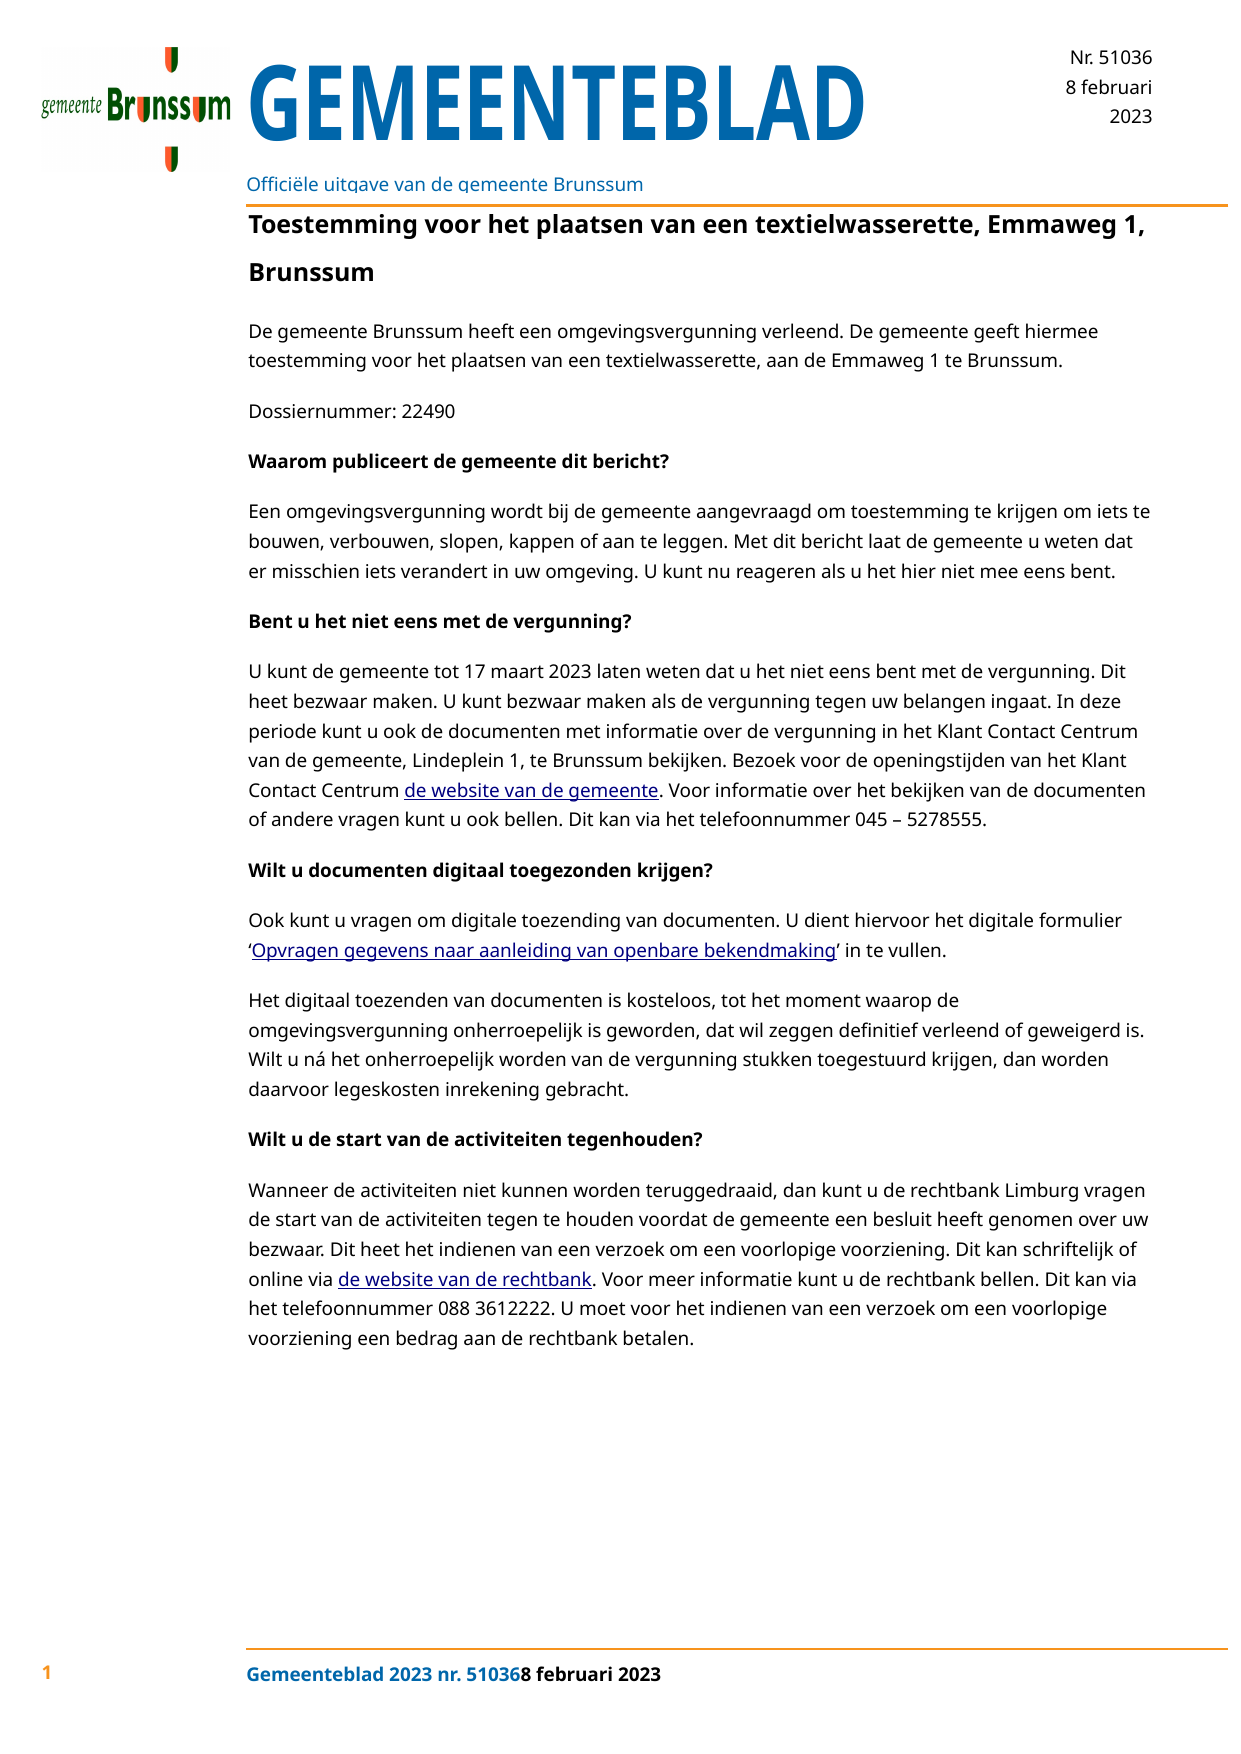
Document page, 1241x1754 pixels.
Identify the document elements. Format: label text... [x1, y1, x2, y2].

text Toestemming voor het plaatsen van een textielwasserette, Emmaweg 1, Brunssum [248, 207, 1152, 288]
text Wanneer de activiteiten niet kunnen worden teruggedraaid, dan kunt u de rechtbank Limburg vragen de start van de activiteiten tegen te houden voordat de gemeente een besluit heeft genomen over uw bezwaar. Dit heet het indienen van een verzoek om een voorlopige voorziening. Dit kan schriftelijk of online via de website van de rechtbank. Voor meer informatie kunt u de rechtbank bellen. Dit kan via het telefoonnummer 088 3612222. U moet voor het indienen van een verzoek om een voorlopige voorziening een bedrag aan de rechtbank betalen. [248, 1177, 1152, 1351]
text Wilt u de start van de activiteiten tegenhouden? [248, 1127, 1152, 1152]
text Dossiernummer: 22490 [248, 398, 1152, 424]
text U kunt de gemeente tot 17 maart 2023 laten weten dat u het niet eens bent met de vergunning. Dit heet bezwaar maken. U kunt bezwaar maken als de vergunning tegen uw belangen ingaat. In deze periode kunt u ook de documenten met informatie over de vergunning in het Klant Contact Centrum van de gemeente, Lindeplein 1, te Brunssum bekijken. Bezoek voor de openingstijden van het Klant Contact Centrum de website van de gemeente. Voor informatie over het bekijken van de documenten of andere vragen kunt u ook bellen. Dit kan via het telefoonnummer 045 – 5278555. [248, 659, 1152, 832]
text Bent u het niet eens met de vergunning? [248, 608, 1152, 634]
text Waarom publiceert de gemeente dit bericht? [248, 448, 1152, 474]
text De gemeente Brunssum heeft een omgevingsvergunning verleend. De gemeente geeft hiermee toestemming voor het plaatsen van een textielwasserette, aan de Emmaweg 1 te Brunssum. [248, 318, 1152, 373]
text Het digitaal toezenden van documenten is kosteloos, tot het moment waarop de omgevingsvergunning onherroepelijk is geworden, dat wil zeggen definitief verleend of geweigerd is. Wilt u ná het onherroepelijk worden van de vergunning stukken toegestuurd krijgen, dan worden daarvoor legeskosten inrekening gebracht. [248, 987, 1152, 1102]
text Ook kunt u vragen om digitale toezending van documenten. U dient hiervoor het digitale formulier ‘Opvragen gegevens naar aanleiding van openbare bekendmaking’ in te vullen. [248, 907, 1152, 963]
text Wilt u documenten digitaal toegezonden krijgen? [248, 857, 1152, 883]
text Een omgevingsvergunning wordt bij de gemeente aangevraagd om toestemming te krijgen om iets te bouwen, verbouwen, slopen, kappen of aan te leggen. Met dit bericht laat de gemeente u weten dat er misschien iets verandert in uw omgeving. U kunt nu reageren als u het hier niet mee eens bent. [248, 499, 1152, 584]
picture [41, 47, 231, 172]
